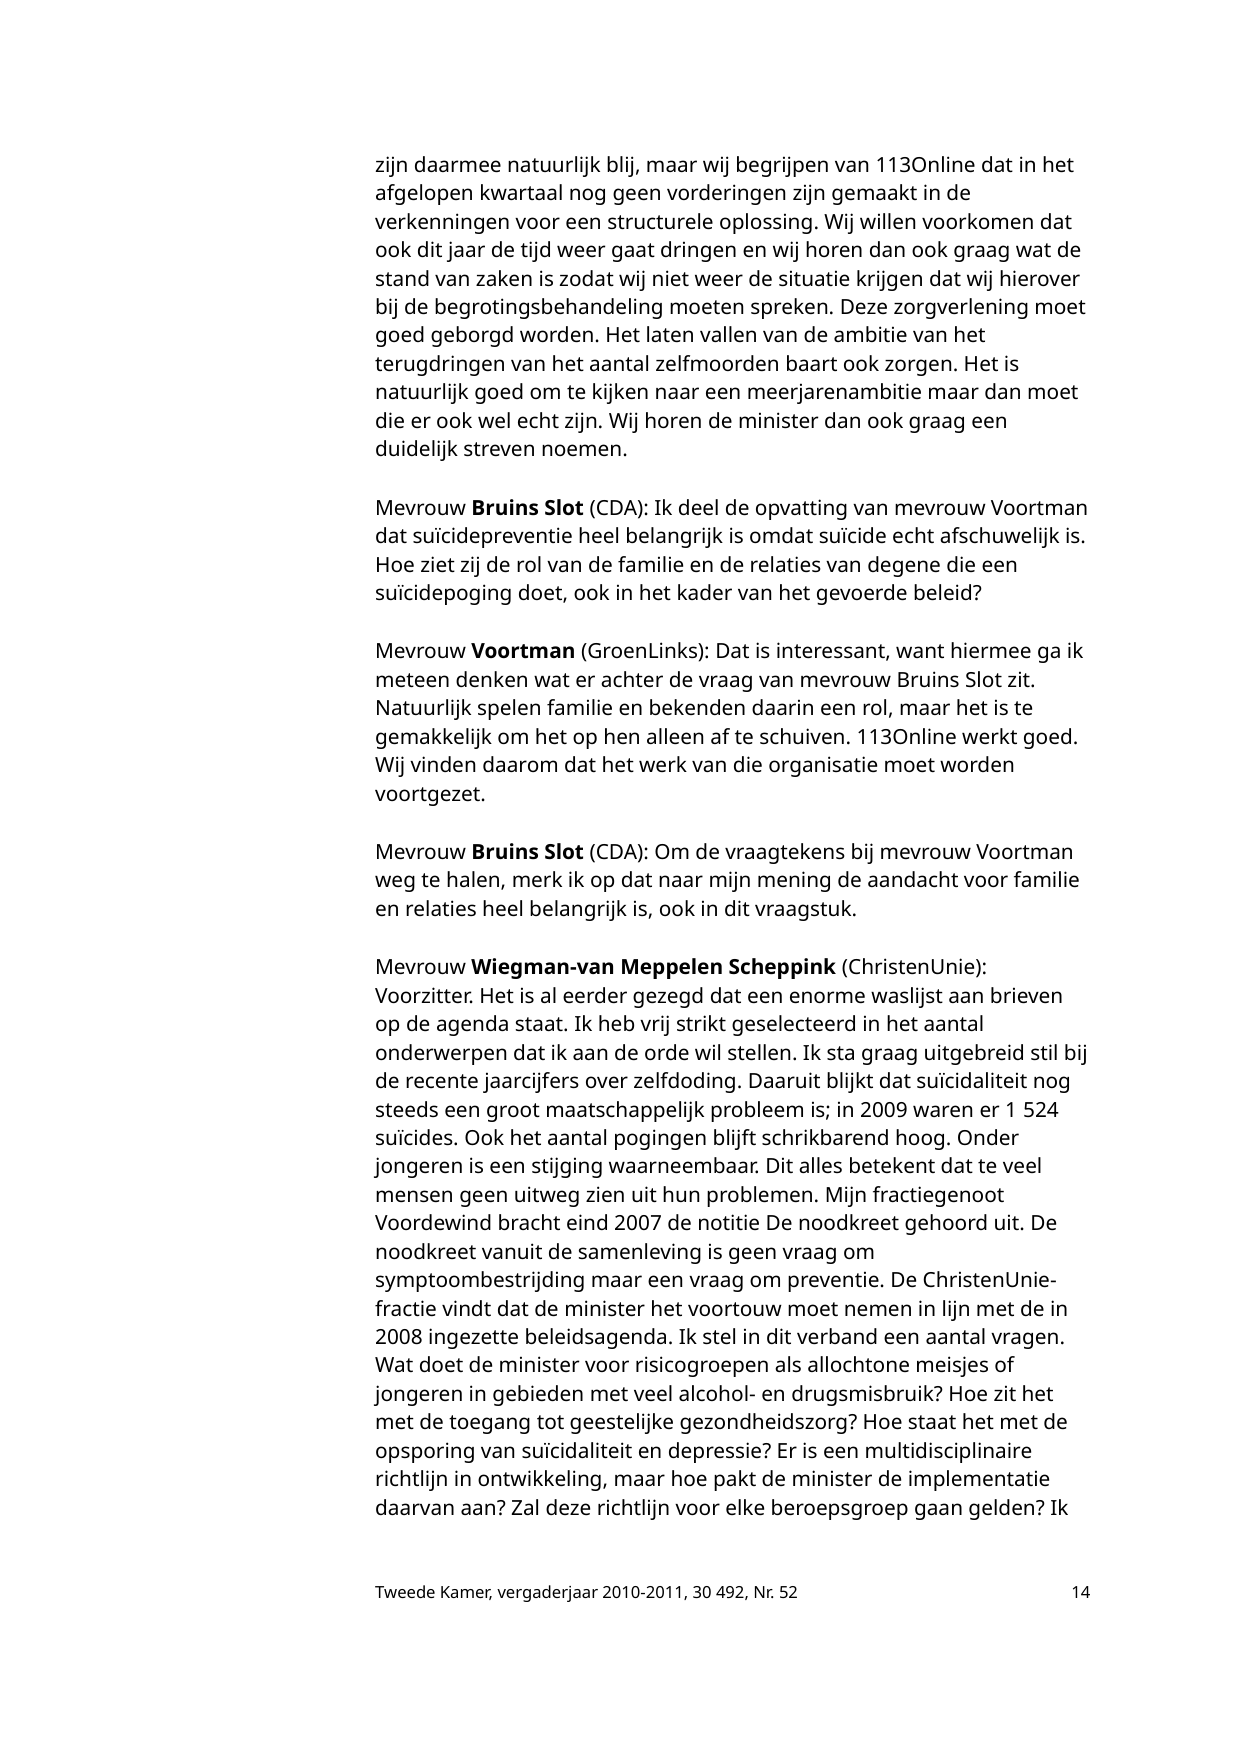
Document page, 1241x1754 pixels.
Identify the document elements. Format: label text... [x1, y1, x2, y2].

text zijn daarmee natuurlijk blij, maar wij begrijpen van 113Online dat in het afgelopen kwartaal nog geen vorderingen zijn gemaakt in de verkenningen voor een structurele oplossing. Wij willen voorkomen dat ook dit jaar de tijd weer gaat dringen en wij horen dan ook graag wat de stand van zaken is zodat wij niet weer de situatie krijgen dat wij hierover bij de begrotingsbehandeling moeten spreken. Deze zorgverlening moet goed geborgd worden. Het laten vallen van de ambitie van het terugdringen van het aantal zelfmoorden baart ook zorgen. Het is natuurlijk goed om te kijken naar een meerjarenambitie maar dan moet die er ook wel echt zijn. Wij horen de minister dan ook graag een duidelijk streven noemen. [375, 150, 1090, 463]
text Mevrouw Bruins Slot (CDA): Ik deel de opvatting van mevrouw Voortman dat suïcidepreventie heel belangrijk is omdat suïcide echt afschuwelijk is. Hoe ziet zij de rol van de familie en de relaties van degene die een suïcidepoging doet, ook in het kader van het gevoerde beleid? [375, 493, 1090, 607]
text Mevrouw Bruins Slot (CDA): Om de vraagtekens bij mevrouw Voortman weg te halen, merk ik op dat naar mijn mening de aandacht voor familie en relaties heel belangrijk is, ook in dit vraagstuk. [375, 837, 1090, 922]
text Mevrouw Voortman (GroenLinks): Dat is interessant, want hiermee ga ik meteen denken wat er achter de vraag van mevrouw Bruins Slot zit. Natuurlijk spelen familie en bekenden daarin een rol, maar het is te gemakkelijk om het op hen alleen af te schuiven. 113Online werkt goed. Wij vinden daarom dat het werk van die organisatie moet worden voortgezet. [375, 637, 1090, 807]
text Mevrouw Wiegman-van Meppelen Scheppink (ChristenUnie): Voorzitter. Het is al eerder gezegd dat een enorme waslijst aan brieven op de agenda staat. Ik heb vrij strikt geselecteerd in het aantal onderwerpen dat ik aan de orde wil stellen. Ik sta graag uitgebreid stil bij de recente jaarcijfers over zelfdoding. Daaruit blijkt dat suïcidaliteit nog steeds een groot maatschappelijk probleem is; in 2009 waren er 1 524 suïcides. Ook het aantal pogingen blijft schrikbarend hoog. Onder jongeren is een stijging waarneembaar. Dit alles betekent dat te veel mensen geen uitweg zien uit hun problemen. Mijn fractiegenoot Voordewind bracht eind 2007 de notitie De noodkreet gehoord uit. De noodkreet vanuit de samenleving is geen vraag om symptoombestrijding maar een vraag om preventie. De ChristenUnie-fractie vindt dat de minister het voortouw moet nemen in lijn met de in 2008 ingezette beleidsagenda. Ik stel in dit verband een aantal vragen. Wat doet de minister voor risicogroepen als allochtone meisjes of jongeren in gebieden met veel alcohol- en drugsmisbruik? Hoe zit het met de toegang tot geestelijke gezondheidszorg? Hoe staat het met de opsporing van suïcidaliteit en depressie? Er is een multidisciplinaire richtlijn in ontwikkeling, maar hoe pakt de minister de implementatie daarvan aan? Zal deze richtlijn voor elke beroepsgroep gaan gelden? Ik [375, 952, 1090, 1521]
